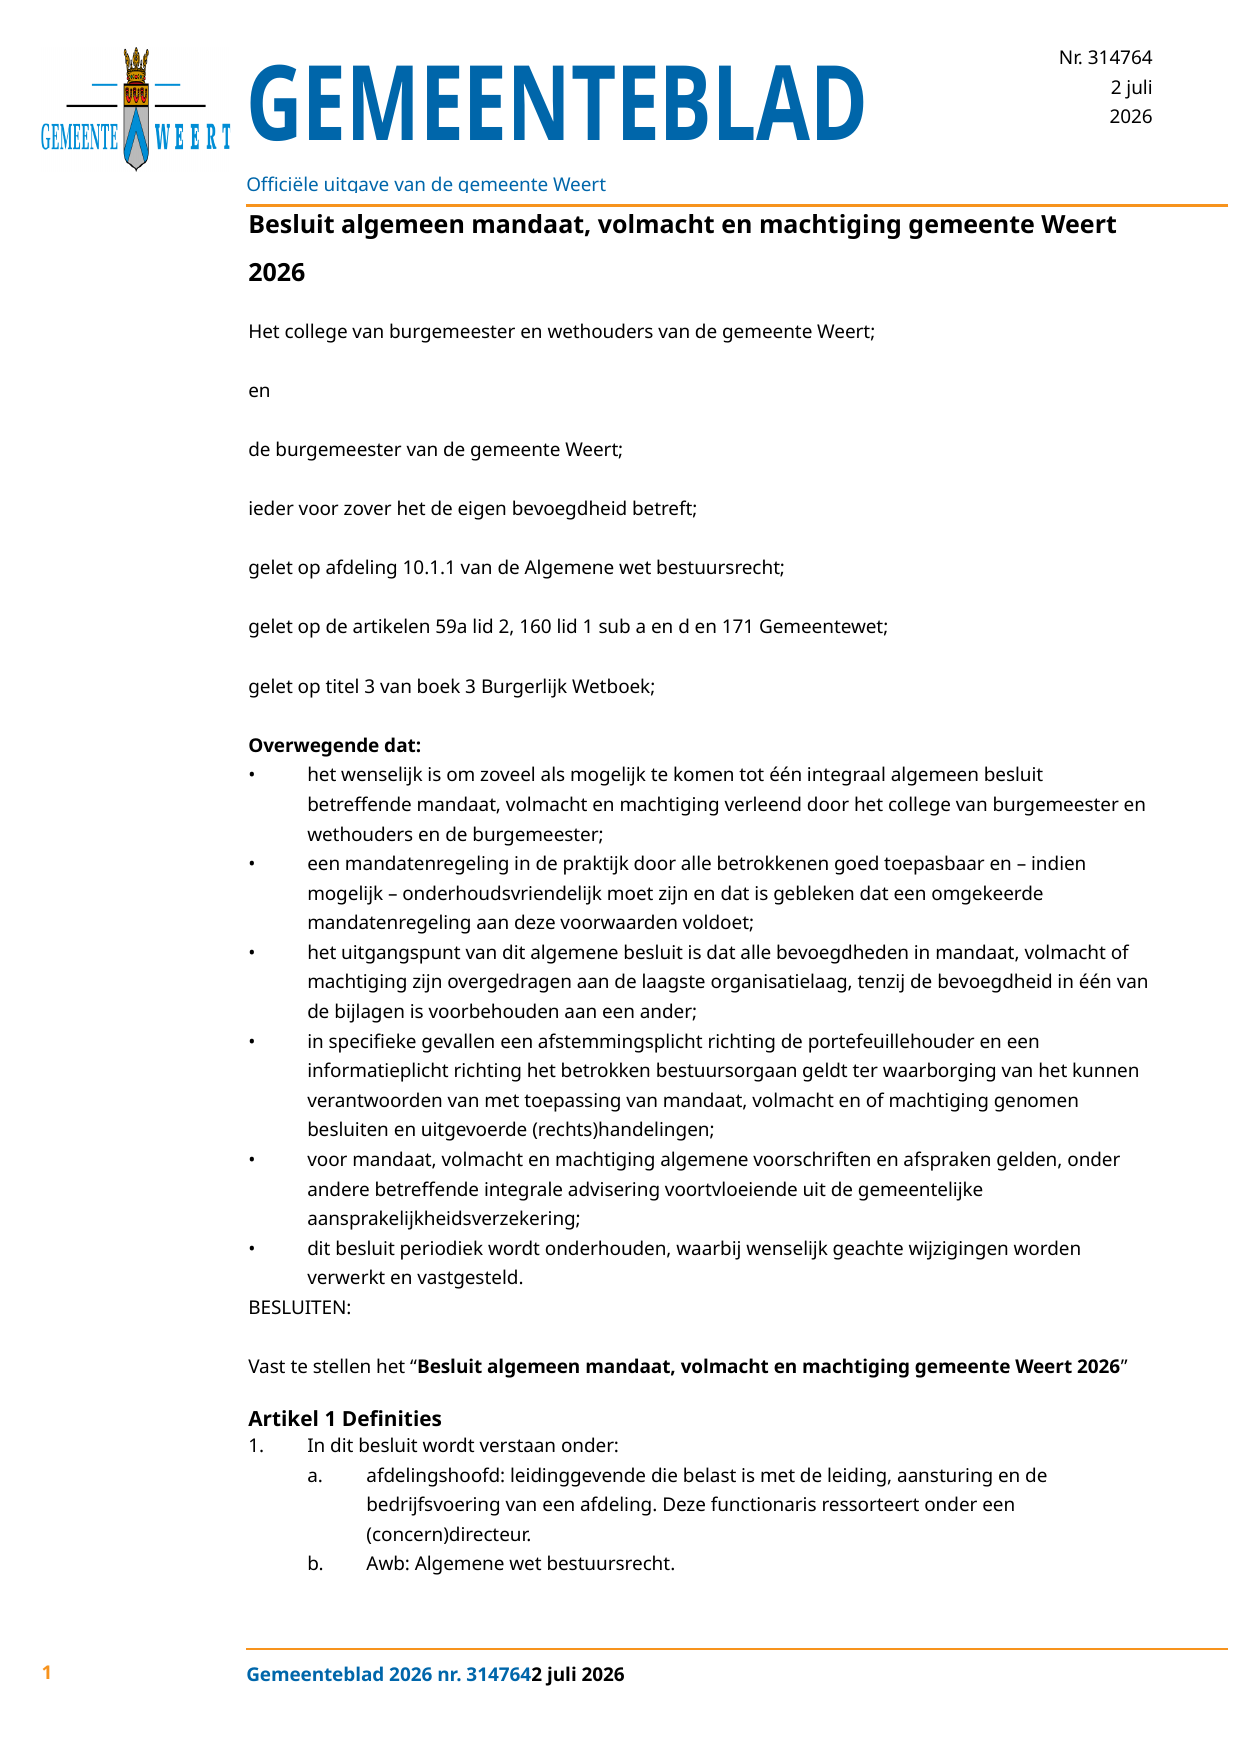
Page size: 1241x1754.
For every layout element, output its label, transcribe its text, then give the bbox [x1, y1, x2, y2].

text gelet op de artikelen 59a lid 2, 160 lid 1 sub a en d en 171 Gemeentewet; [248, 614, 1152, 639]
list een mandatenregeling in de praktijk door alle betrokkenen goed toepasbaar en – indien mogelijk – onderhoudsvriendelijk moet zijn en dat is gebleken dat een omgekeerde mandatenregeling aan deze voorwaarden voldoet; [248, 850, 1152, 935]
text gelet op afdeling 10.1.1 van de Algemene wet bestuursrecht; [248, 554, 1152, 580]
text Vast te stellen het “Besluit algemeen mandaat, volmacht en machtiging gemeente Weert 2026” [248, 1353, 1152, 1379]
text BESLUITEN: [248, 1294, 1152, 1320]
list voor mandaat, volmacht en machtiging algemene voorschriften en afspraken gelden, onder andere betreffende integrale advisering voortvloeiende uit de gemeentelijke aansprakelijkheidsverzekering; [248, 1146, 1152, 1231]
text de burgemeester van de gemeente Weert; [248, 436, 1152, 462]
text Besluit algemeen mandaat, volmacht en machtiging gemeente Weert 2026 [248, 207, 1152, 288]
picture [41, 47, 231, 172]
text Artikel 1 Definities [248, 1404, 1152, 1432]
list dit besluit periodiek wordt onderhouden, waarbij wenselijk geachte wijzigingen worden verwerkt en vastgesteld. [248, 1235, 1152, 1290]
list het uitgangspunt van dit algemene besluit is dat alle bevoegdheden in mandaat, volmacht of machtiging zijn overgedragen aan de laagste organisatielaag, tenzij de bevoegdheid in één van de bijlagen is voorbehouden aan een ander; [248, 939, 1152, 1024]
text Overwegende dat: [248, 732, 1152, 758]
list In dit besluit wordt verstaan onder: [248, 1432, 1152, 1458]
list in specifieke gevallen een afstemmingsplicht richting de portefeuillehouder en een informatieplicht richting het betrokken bestuursorgaan geldt ter waarborging van het kunnen verantwoorden van met toepassing van mandaat, volmacht en of machtiging genomen besluiten en uitgevoerde (rechts)handelingen; [248, 1028, 1152, 1142]
list het wenselijk is om zoveel als mogelijk te komen tot één integraal algemeen besluit betreffende mandaat, volmacht en machtiging verleend door het college van burgemeester en wethouders en de burgemeester; [248, 762, 1152, 847]
text gelet op titel 3 van boek 3 Burgerlijk Wetboek; [248, 673, 1152, 699]
text ieder voor zover het de eigen bevoegdheid betreft; [248, 495, 1152, 521]
text en [248, 377, 1152, 403]
text Het college van burgemeester en wethouders van de gemeente Weert; [248, 318, 1152, 344]
list Awb: Algemene wet bestuursrecht. [307, 1551, 1152, 1576]
list afdelingshoofd: leidinggevende die belast is met de leiding, aansturing en de bedrijfsvoering van een afdeling. Deze functionaris ressorteert onder een (concern)directeur. [307, 1462, 1152, 1547]
